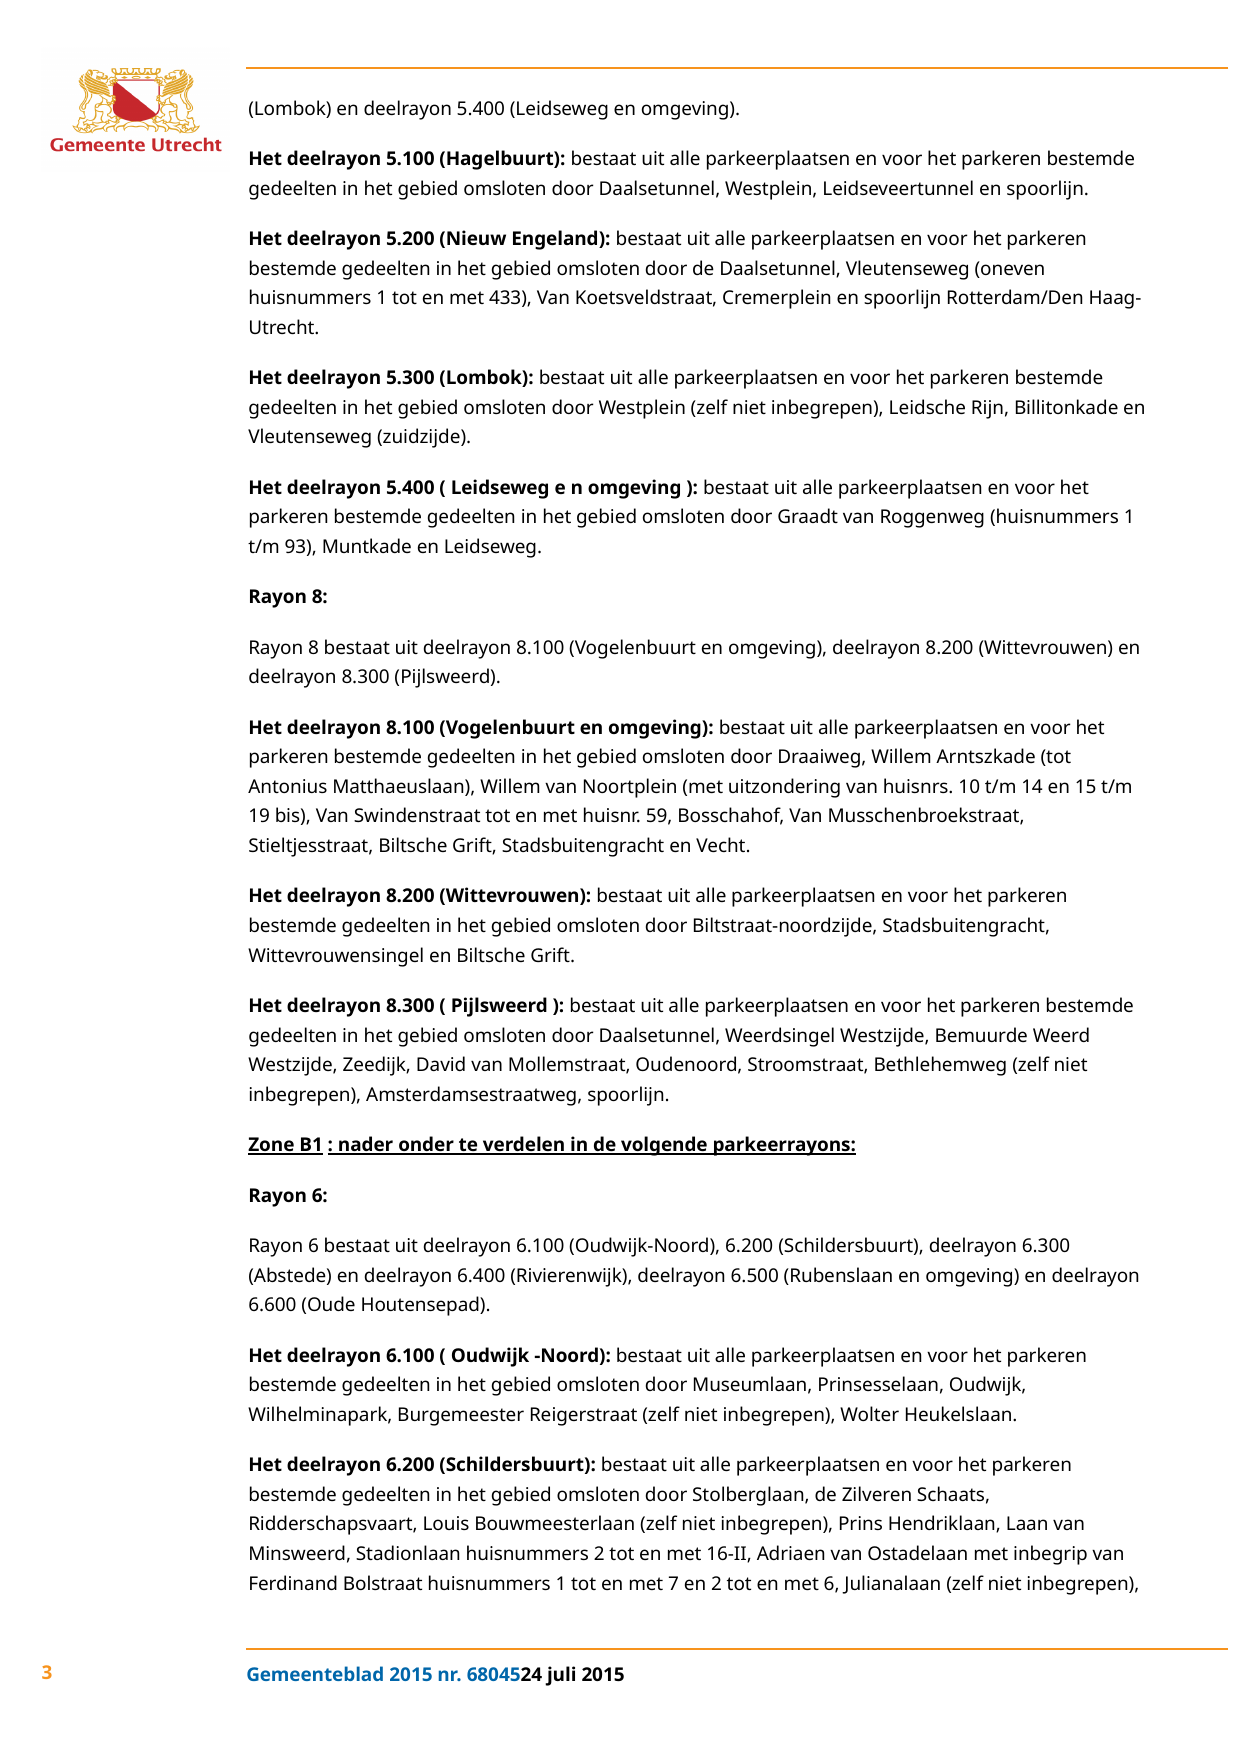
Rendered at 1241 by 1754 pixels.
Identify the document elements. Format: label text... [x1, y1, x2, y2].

text Het deelrayon 5.100 (Hagelbuurt): bestaat uit alle parkeerplaatsen en voor het parkeren bestemde gedeelten in het gebied omsloten door Daalsetunnel, Westplein, Leidseveertunnel en spoorlijn. [248, 145, 1152, 201]
text Het deelrayon 8.100 (Vogelenbuurt en omgeving): bestaat uit alle parkeerplaatsen en voor het parkeren bestemde gedeelten in het gebied omsloten door Draaiweg, Willem Arntszkade (tot Antonius Matthaeuslaan), Willem van Noortplein (met uitzondering van huisnrs. 10 t/m 14 en 15 t/m 19 bis), Van Swindenstraat tot en met huisnr. 59, Bosschahof, Van Musschenbroekstraat, Stieltjesstraat, Biltsche Grift, Stadsbuitengracht en Vecht. [248, 714, 1152, 858]
text Het deelrayon 5.300 (Lombok): bestaat uit alle parkeerplaatsen en voor het parkeren bestemde gedeelten in het gebied omsloten door Westplein (zelf niet inbegrepen), Leidsche Rijn, Billitonkade en Vleutenseweg (zuidzijde). [248, 364, 1152, 449]
picture [41, 47, 231, 172]
text Het deelrayon 6.200 (Schildersbuurt): bestaat uit alle parkeerplaatsen en voor het parkeren bestemde gedeelten in het gebied omsloten door Stolberglaan, de Zilveren Schaats, Ridderschapsvaart, Louis Bouwmeesterlaan (zelf niet inbegrepen), Prins Hendriklaan, Laan van Minsweerd, Stadionlaan huisnummers 2 tot en met 16-II, Adriaen van Ostadelaan met inbegrip van Ferdinand Bolstraat huisnummers 1 tot en met 7 en 2 tot en met 6, Julianalaan (zelf niet inbegrepen), [248, 1451, 1152, 1596]
text Zone B1 : nader onder te verdelen in de volgende parkeerrayons: [248, 1131, 1152, 1157]
text Het deelrayon 8.300 ( Pijlsweerd ): bestaat uit alle parkeerplaatsen en voor het parkeren bestemde gedeelten in het gebied omsloten door Daalsetunnel, Weerdsingel Westzijde, Bemuurde Weerd Westzijde, Zeedijk, David van Mollemstraat, Oudenoord, Stroomstraat, Bethlehemweg (zelf niet inbegrepen), Amsterdamsestraatweg, spoorlijn. [248, 992, 1152, 1107]
text Rayon 8: [248, 583, 1152, 609]
text (Lombok) en deelrayon 5.400 (Leidseweg en omgeving). [248, 95, 1152, 121]
text Het deelrayon 5.400 ( Leidseweg e n omgeving ): bestaat uit alle parkeerplaatsen en voor het parkeren bestemde gedeelten in het gebied omsloten door Graadt van Roggenweg (huisnummers 1 t/m 93), Muntkade en Leidseweg. [248, 474, 1152, 559]
text Het deelrayon 5.200 (Nieuw Engeland): bestaat uit alle parkeerplaatsen en voor het parkeren bestemde gedeelten in het gebied omsloten door de Daalsetunnel, Vleutenseweg (oneven huisnummers 1 tot en met 433), Van Koetsveldstraat, Cremerplein en spoorlijn Rotterdam/Den Haag-Utrecht. [248, 225, 1152, 340]
text Rayon 8 bestaat uit deelrayon 8.100 (Vogelenbuurt en omgeving), deelrayon 8.200 (Wittevrouwen) en deelrayon 8.300 (Pijlsweerd). [248, 634, 1152, 689]
text Rayon 6: [248, 1182, 1152, 1208]
text Het deelrayon 8.200 (Wittevrouwen): bestaat uit alle parkeerplaatsen en voor het parkeren bestemde gedeelten in het gebied omsloten door Biltstraat-noordzijde, Stadsbuitengracht, Wittevrouwensingel en Biltsche Grift. [248, 883, 1152, 968]
text Het deelrayon 6.100 ( Oudwijk -Noord): bestaat uit alle parkeerplaatsen en voor het parkeren bestemde gedeelten in het gebied omsloten door Museumlaan, Prinsesselaan, Oudwijk, Wilhelminapark, Burgemeester Reigerstraat (zelf niet inbegrepen), Wolter Heukelslaan. [248, 1342, 1152, 1427]
text Rayon 6 bestaat uit deelrayon 6.100 (Oudwijk-Noord), 6.200 (Schildersbuurt), deelrayon 6.300 (Abstede) en deelrayon 6.400 (Rivierenwijk), deelrayon 6.500 (Rubenslaan en omgeving) en deelrayon 6.600 (Oude Houtensepad). [248, 1232, 1152, 1317]
